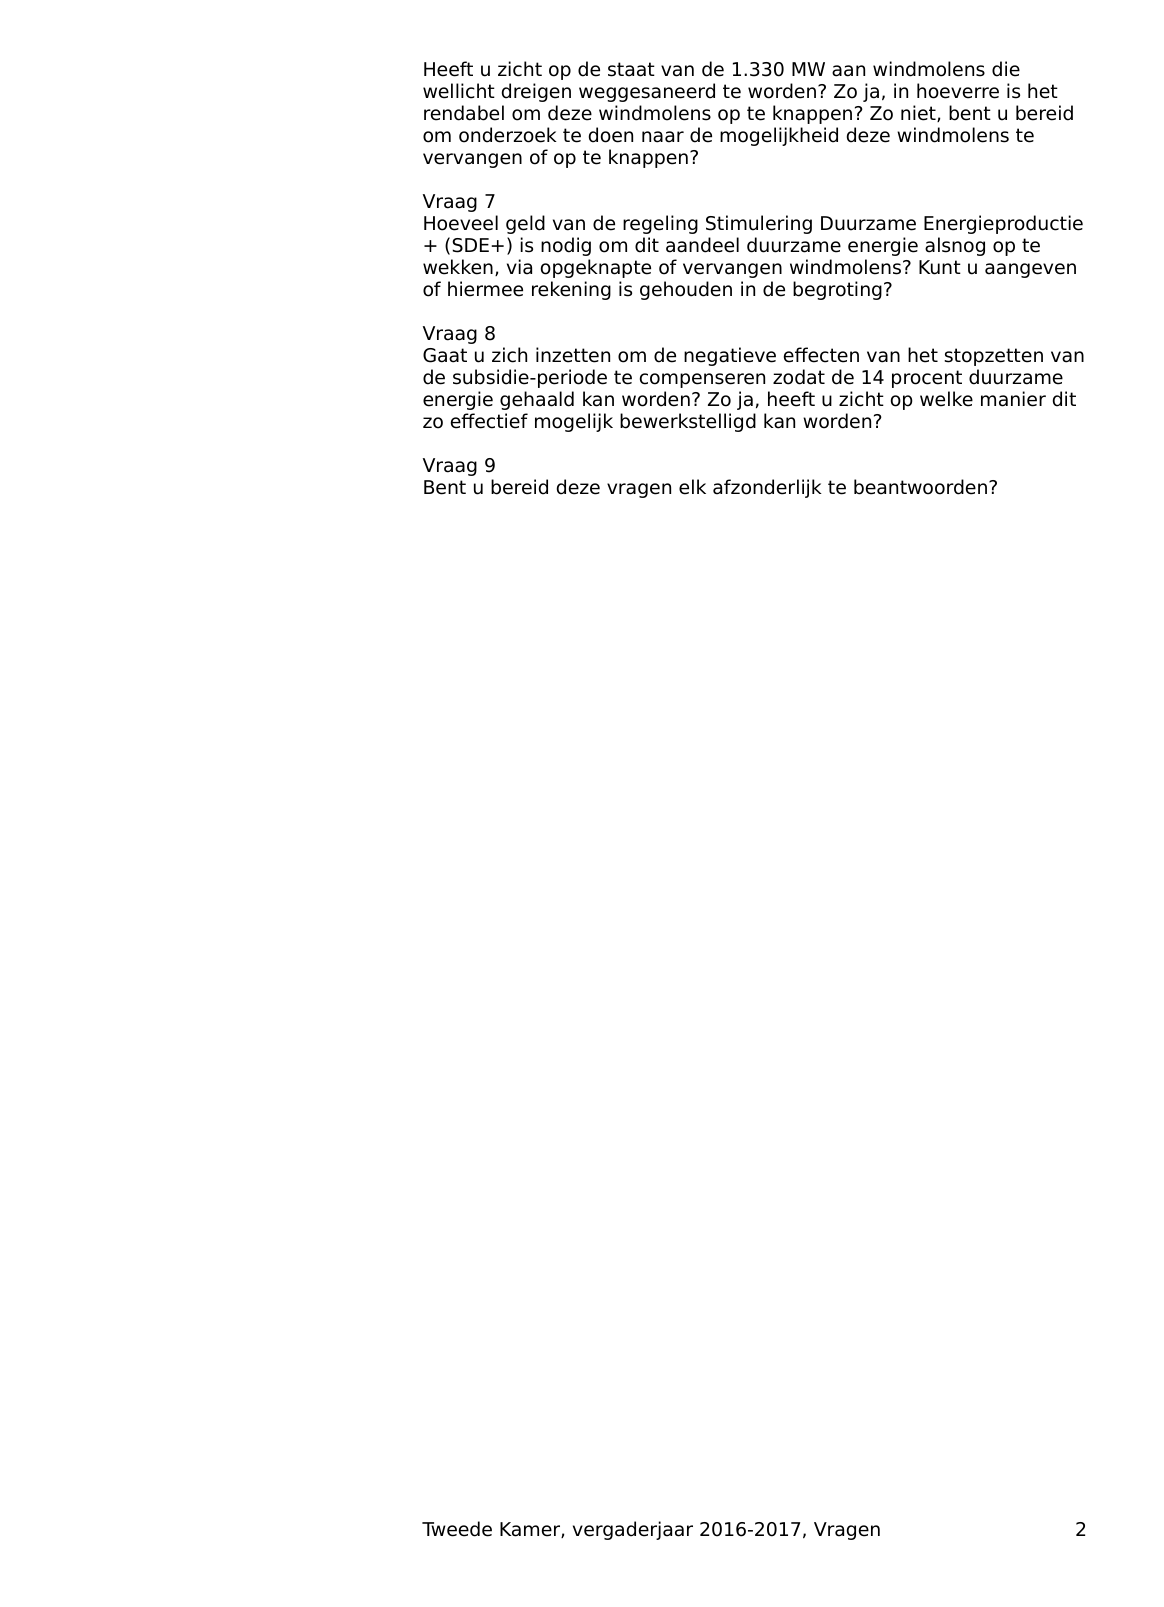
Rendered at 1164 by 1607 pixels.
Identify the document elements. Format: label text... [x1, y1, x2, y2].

text Heeft u zicht op de staat van de 1.330 MW aan windmolens die wellicht dreigen weggesaneerd te worden? Zo ja, in hoeverre is het rendabel om deze windmolens op te knappen? Zo niet, bent u bereid om onderzoek te doen naar de mogelijkheid deze windmolens te vervangen of op te knappen? [422, 59, 1087, 169]
text Gaat u zich inzetten om de negatieve effecten van het stopzetten van de subsidie-periode te compenseren zodat de 14 procent duurzame energie gehaald kan worden? Zo ja, heeft u zicht op welke manier dit zo effectief mogelijk bewerkstelligd kan worden? [422, 345, 1087, 433]
text Vraag 7 [422, 191, 1087, 213]
text Vraag 8 [422, 323, 1087, 345]
text Vraag 9 [422, 455, 1087, 477]
text Bent u bereid deze vragen elk afzonderlijk te beantwoorden? [422, 477, 1087, 499]
text Hoeveel geld van de regeling Stimulering Duurzame Energieproductie + (SDE+) is nodig om dit aandeel duurzame energie alsnog op te wekken, via opgeknapte of vervangen windmolens? Kunt u aangeven of hiermee rekening is gehouden in de begroting? [422, 213, 1087, 301]
